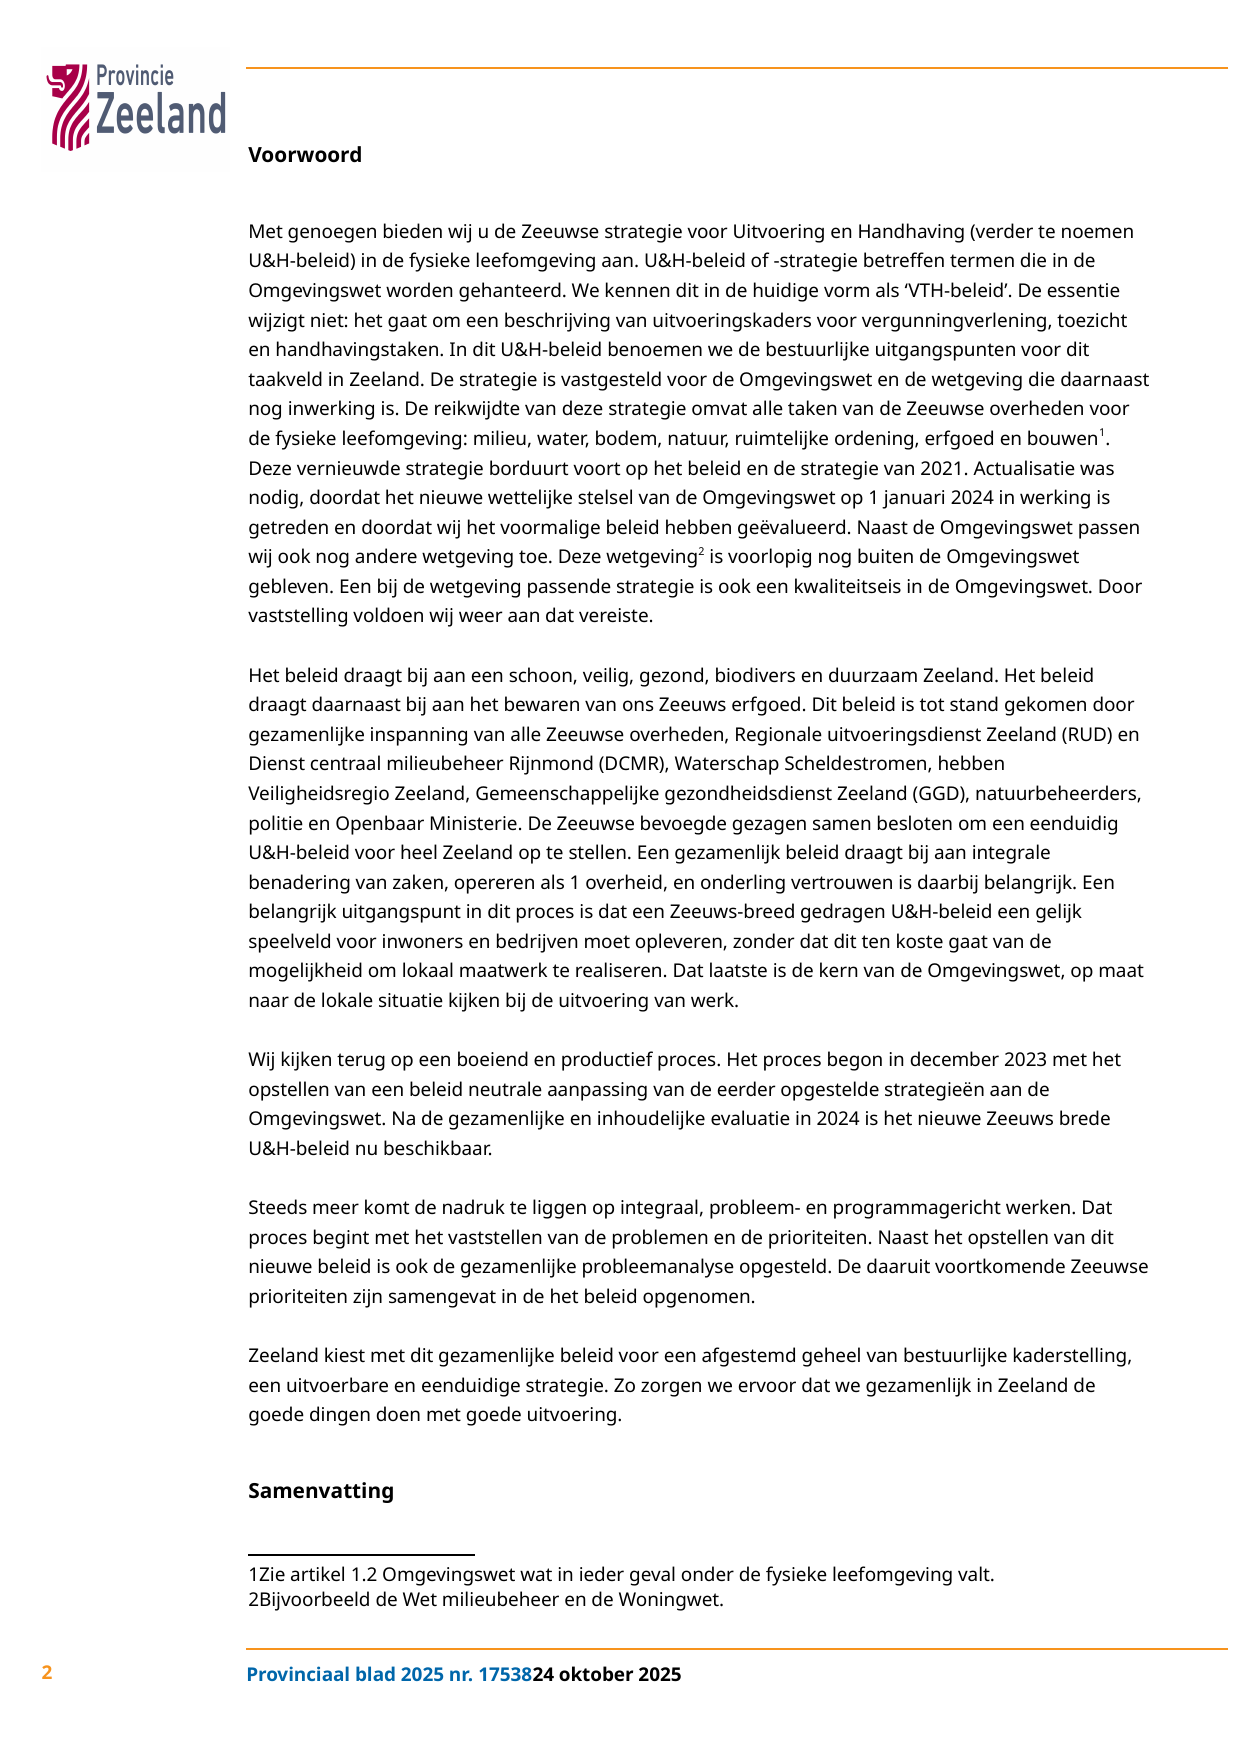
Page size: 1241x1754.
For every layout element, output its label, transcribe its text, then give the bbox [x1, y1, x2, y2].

text Steeds meer komt de nadruk te liggen op integraal, probleem- en programmagericht werken. Dat proces begint met het vaststellen van de problemen en de prioriteiten. Naast het opstellen van dit nieuwe beleid is ook de gezamenlijke probleemanalyse opgesteld. De daaruit voortkomende Zeeuwse prioriteiten zijn samengevat in de het beleid opgenomen. [248, 1194, 1152, 1309]
text Wij kijken terug op een boeiend en productief proces. Het proces begon in december 2023 met het opstellen van een beleid neutrale aanpassing van de eerder opgestelde strategieën aan de Omgevingswet. Na de gezamenlijke en inhoudelijke evaluatie in 2024 is het nieuwe Zeeuws brede U&H-beleid nu beschikbaar. [248, 1046, 1152, 1161]
text Het beleid draagt bij aan een schoon, veilig, gezond, biodivers en duurzaam Zeeland. Het beleid draagt daarnaast bij aan het bewaren van ons Zeeuws erfgoed. Dit beleid is tot stand gekomen door gezamenlijke inspanning van alle Zeeuwse overheden, Regionale uitvoeringsdienst Zeeland (RUD) en Dienst centraal milieubeheer Rijnmond (DCMR), Waterschap Scheldestromen, hebben Veiligheidsregio Zeeland, Gemeenschappelijke gezondheidsdienst Zeeland (GGD), natuurbeheerders, politie en Openbaar Ministerie. De Zeeuwse bevoegde gezagen samen besloten om een eenduidig U&H-beleid voor heel Zeeland op te stellen. Een gezamenlijk beleid draagt bij aan integrale benadering van zaken, opereren als 1 overheid, en onderling vertrouwen is daarbij belangrijk. Een belangrijk uitgangspunt in dit proces is dat een Zeeuws-breed gedragen U&H-beleid een gelijk speelveld voor inwoners en bedrijven moet opleveren, zonder dat dit ten koste gaat van de mogelijkheid om lokaal maatwerk te realiseren. Dat laatste is de kern van de Omgevingswet, op maat naar de lokale situatie kijken bij de uitvoering van werk. [248, 662, 1152, 1013]
text Met genoegen bieden wij u de Zeeuwse strategie voor Uitvoering en Handhaving (verder te noemen U&H-beleid) in de fysieke leefomgeving aan. U&H-beleid of -strategie betreffen termen die in de Omgevingswet worden gehanteerd. We kennen dit in de huidige vorm als ‘VTH-beleid’. De essentie wijzigt niet: het gaat om een beschrijving van uitvoeringskaders voor vergunningverlening, toezicht en handhavingstaken. In dit U&H-beleid benoemen we de bestuurlijke uitgangspunten voor dit taakveld in Zeeland. De strategie is vastgesteld voor de Omgevingswet en de wetgeving die daarnaast nog inwerking is. De reikwijdte van deze strategie omvat alle taken van de Zeeuwse overheden voor de fysieke leefomgeving: milieu, water, bodem, natuur, ruimtelijke ordening, erfgoed en bouwen. Deze vernieuwde strategie borduurt voort op het beleid en de strategie van 2021. Actualisatie was nodig, doordat het nieuwe wettelijke stelsel van de Omgevingswet op 1 januari 2024 in werking is getreden en doordat wij het voormalige beleid hebben geëvalueerd. Naast de Omgevingswet passen wij ook nog andere wetgeving toe. Deze wetgeving is voorlopig nog buiten de Omgevingswet gebleven. Een bij de wetgeving passende strategie is ook een kwaliteitseis in de Omgevingswet. Door vaststelling voldoen wij weer aan dat vereiste. [248, 218, 1152, 628]
text Samenvatting [248, 1477, 1152, 1505]
text Voorwoord [248, 140, 1152, 169]
text Zeeland kiest met dit gezamenlijke beleid voor een afgestemd geheel van bestuurlijke kaderstelling, een uitvoerbare en eenduidige strategie. Zo zorgen we ervoor dat we gezamenlijk in Zeeland de goede dingen doen met goede uitvoering. [248, 1342, 1152, 1427]
text Zie artikel 1.2 Omgevingswet wat in ieder geval onder de fysieke leefomgeving valt. [248, 1561, 1152, 1586]
text Bijvoorbeeld de Wet milieubeheer en de Woningwet. [248, 1586, 1152, 1612]
picture [41, 47, 231, 172]
